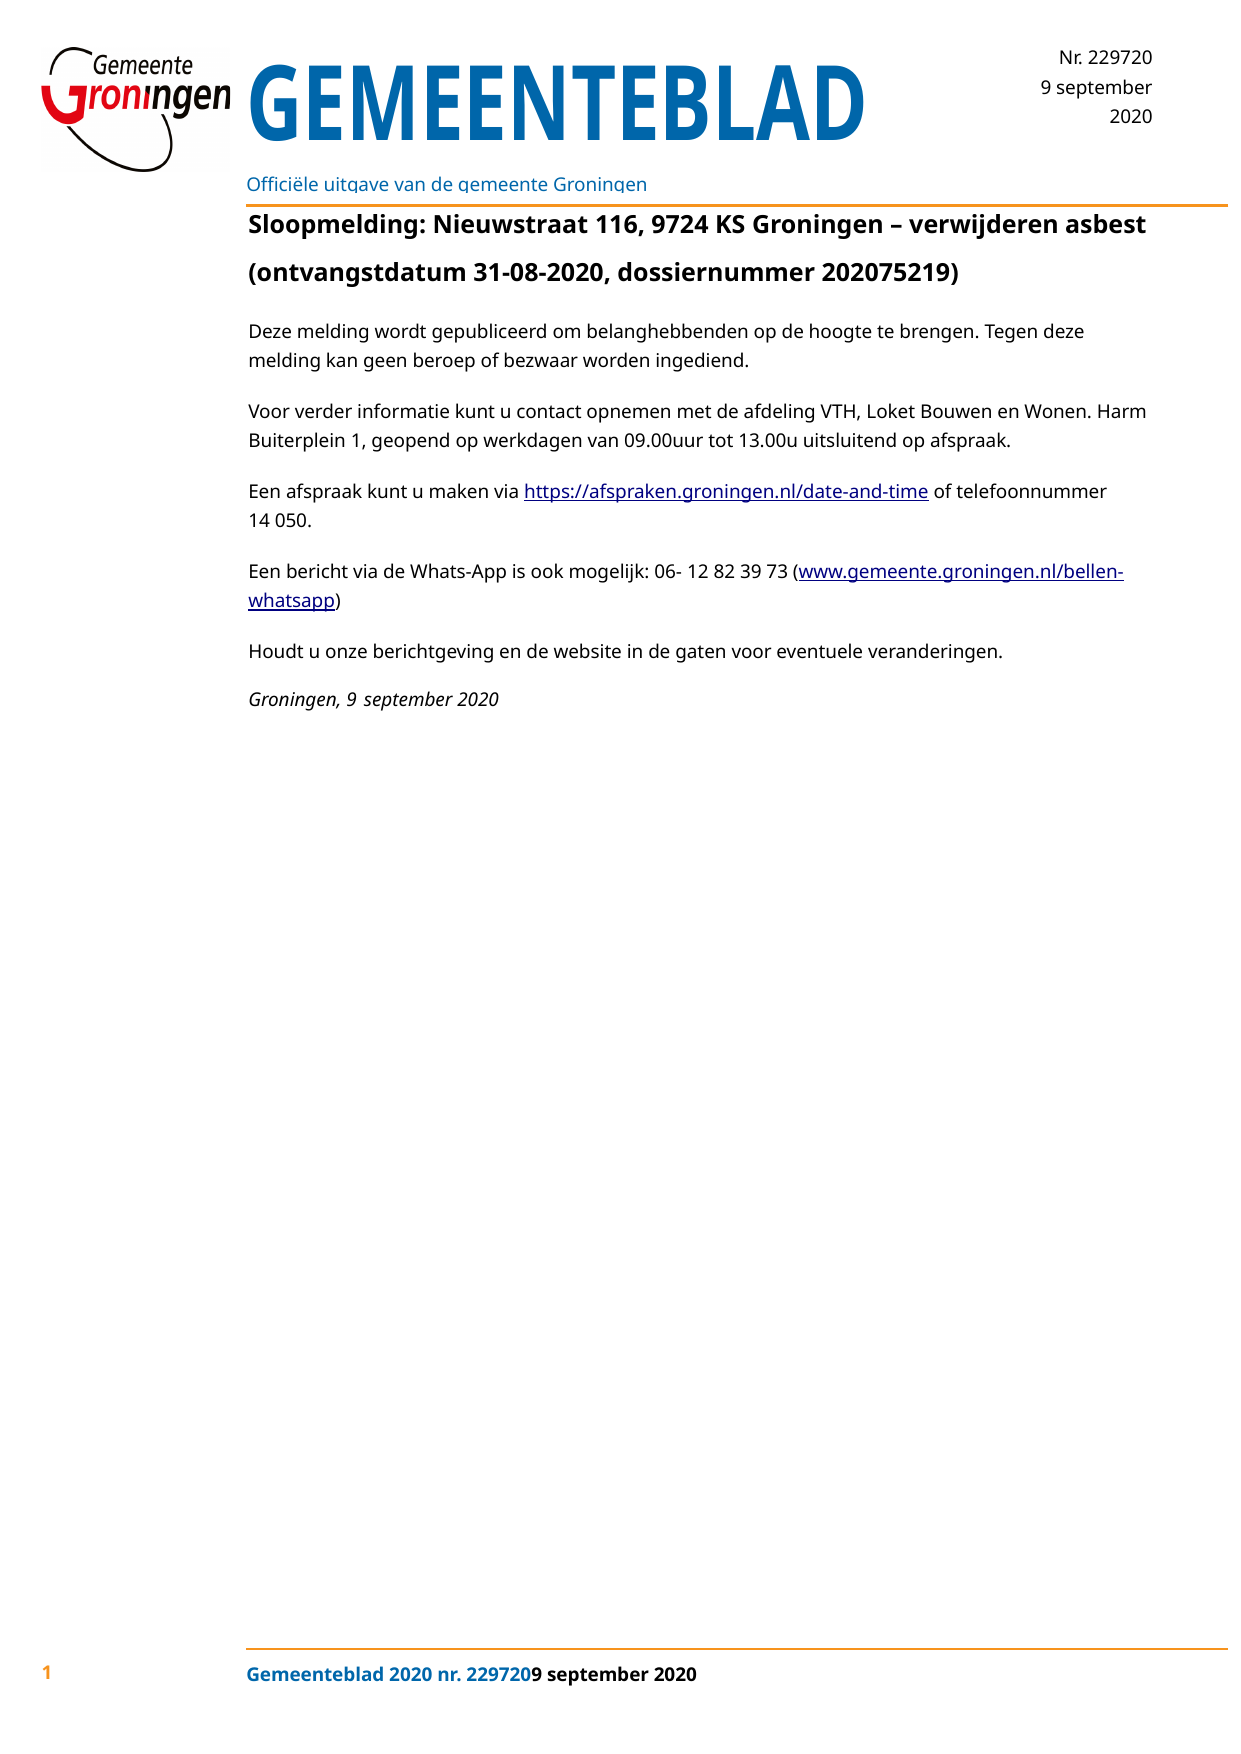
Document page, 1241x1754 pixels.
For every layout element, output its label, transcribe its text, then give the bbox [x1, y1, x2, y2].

text Groningen, 9 september 2020 [248, 686, 1152, 711]
text Deze melding wordt gepubliceerd om belanghebbenden op de hoogte te brengen. Tegen deze melding kan geen beroep of bezwaar worden ingediend. [248, 318, 1152, 373]
text Houdt u onze berichtgeving en de website in de gaten voor eventuele veranderingen. [248, 638, 1152, 664]
text Een afspraak kunt u maken via https://afspraken.groningen.nl/date-and-time of telefoonnummer 14 050. [248, 478, 1152, 533]
text Sloopmelding: Nieuwstraat 116, 9724 KS Groningen – verwijderen asbest (ontvangstdatum 31-08-2020, dossiernummer 202075219) [248, 207, 1152, 288]
picture [41, 47, 231, 172]
text Voor verder informatie kunt u contact opnemen met de afdeling VTH, Loket Bouwen en Wonen. Harm Buiterplein 1, geopend op werkdagen van 09.00uur tot 13.00u uitsluitend op afspraak. [248, 398, 1152, 453]
text Een bericht via de Whats-App is ook mogelijk: 06- 12 82 39 73 (www.gemeente.groningen.nl/bellen-whatsapp) [248, 558, 1152, 613]
